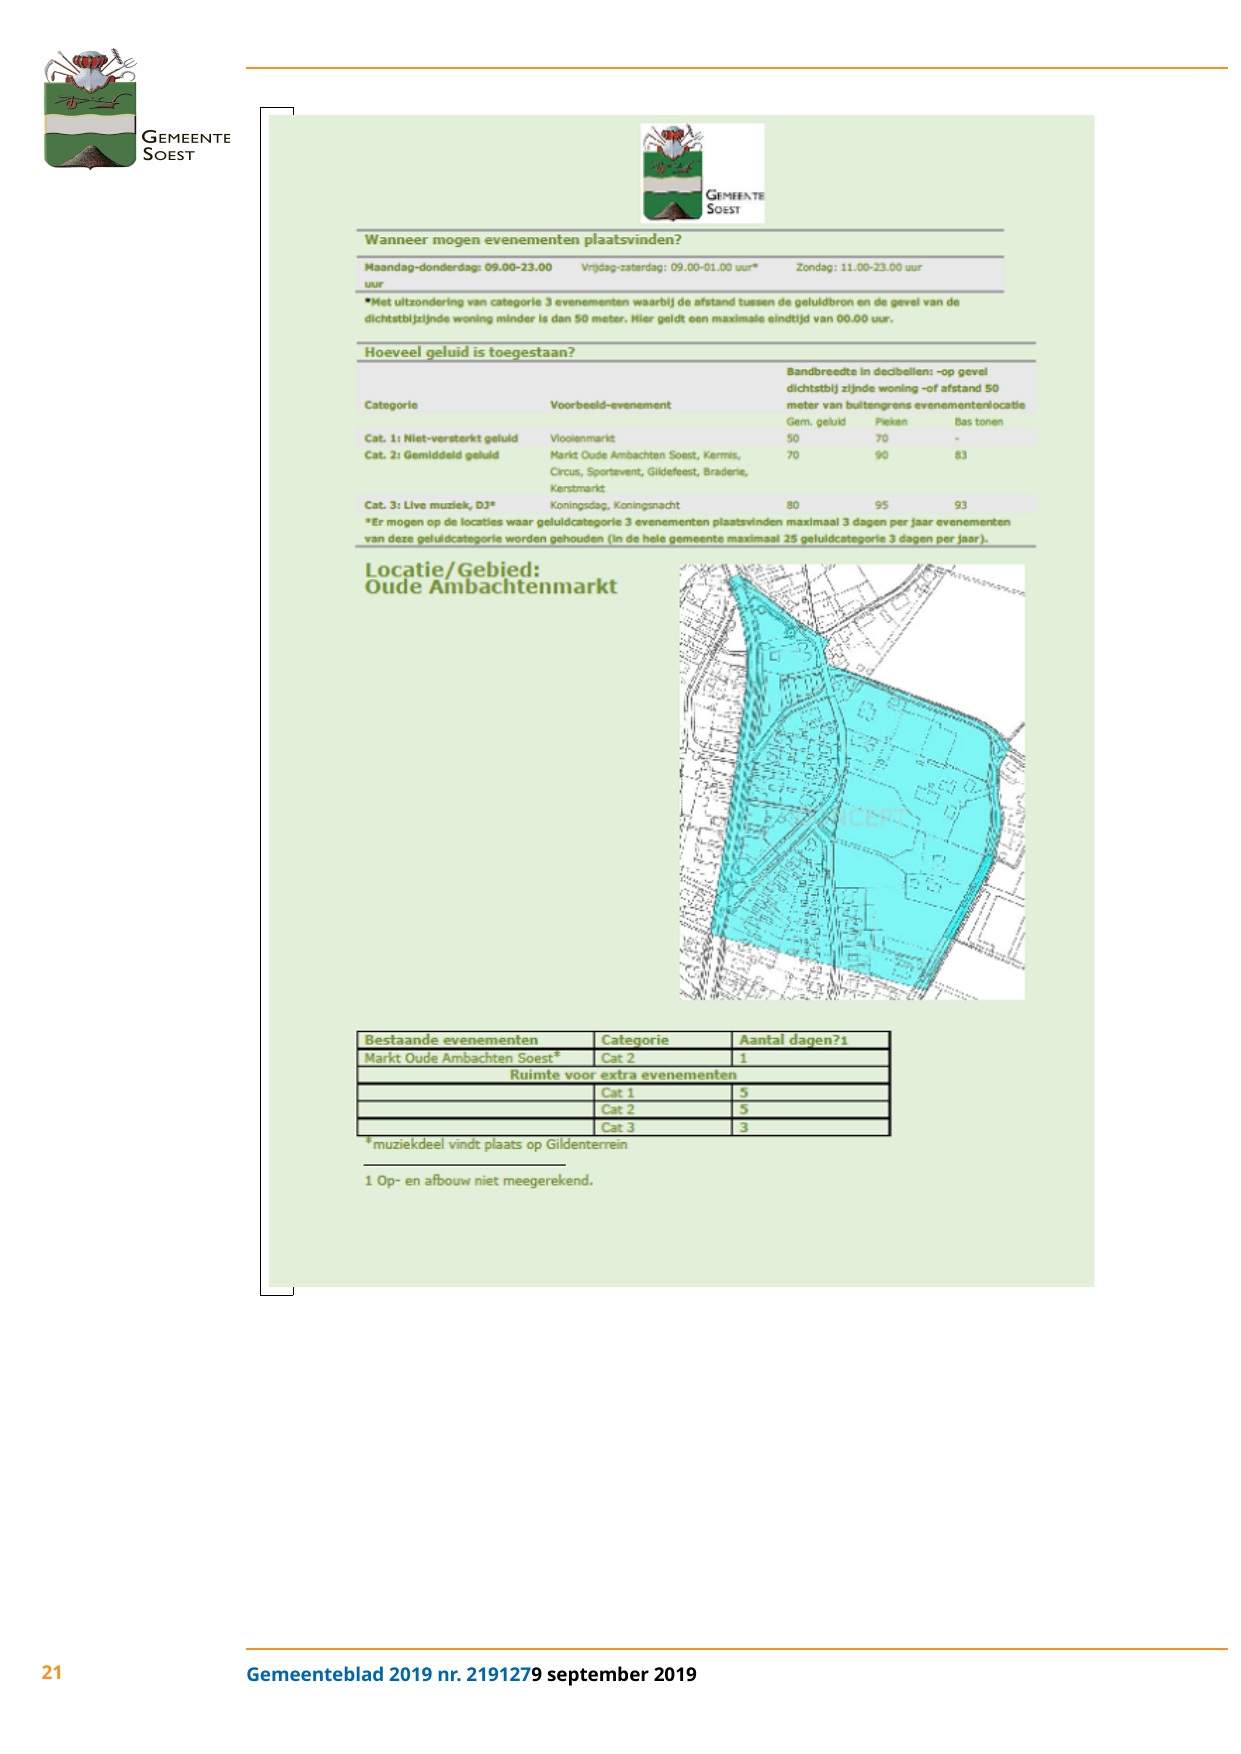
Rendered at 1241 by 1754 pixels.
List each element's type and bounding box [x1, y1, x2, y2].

picture [268, 115, 1096, 1287]
picture [41, 47, 231, 172]
